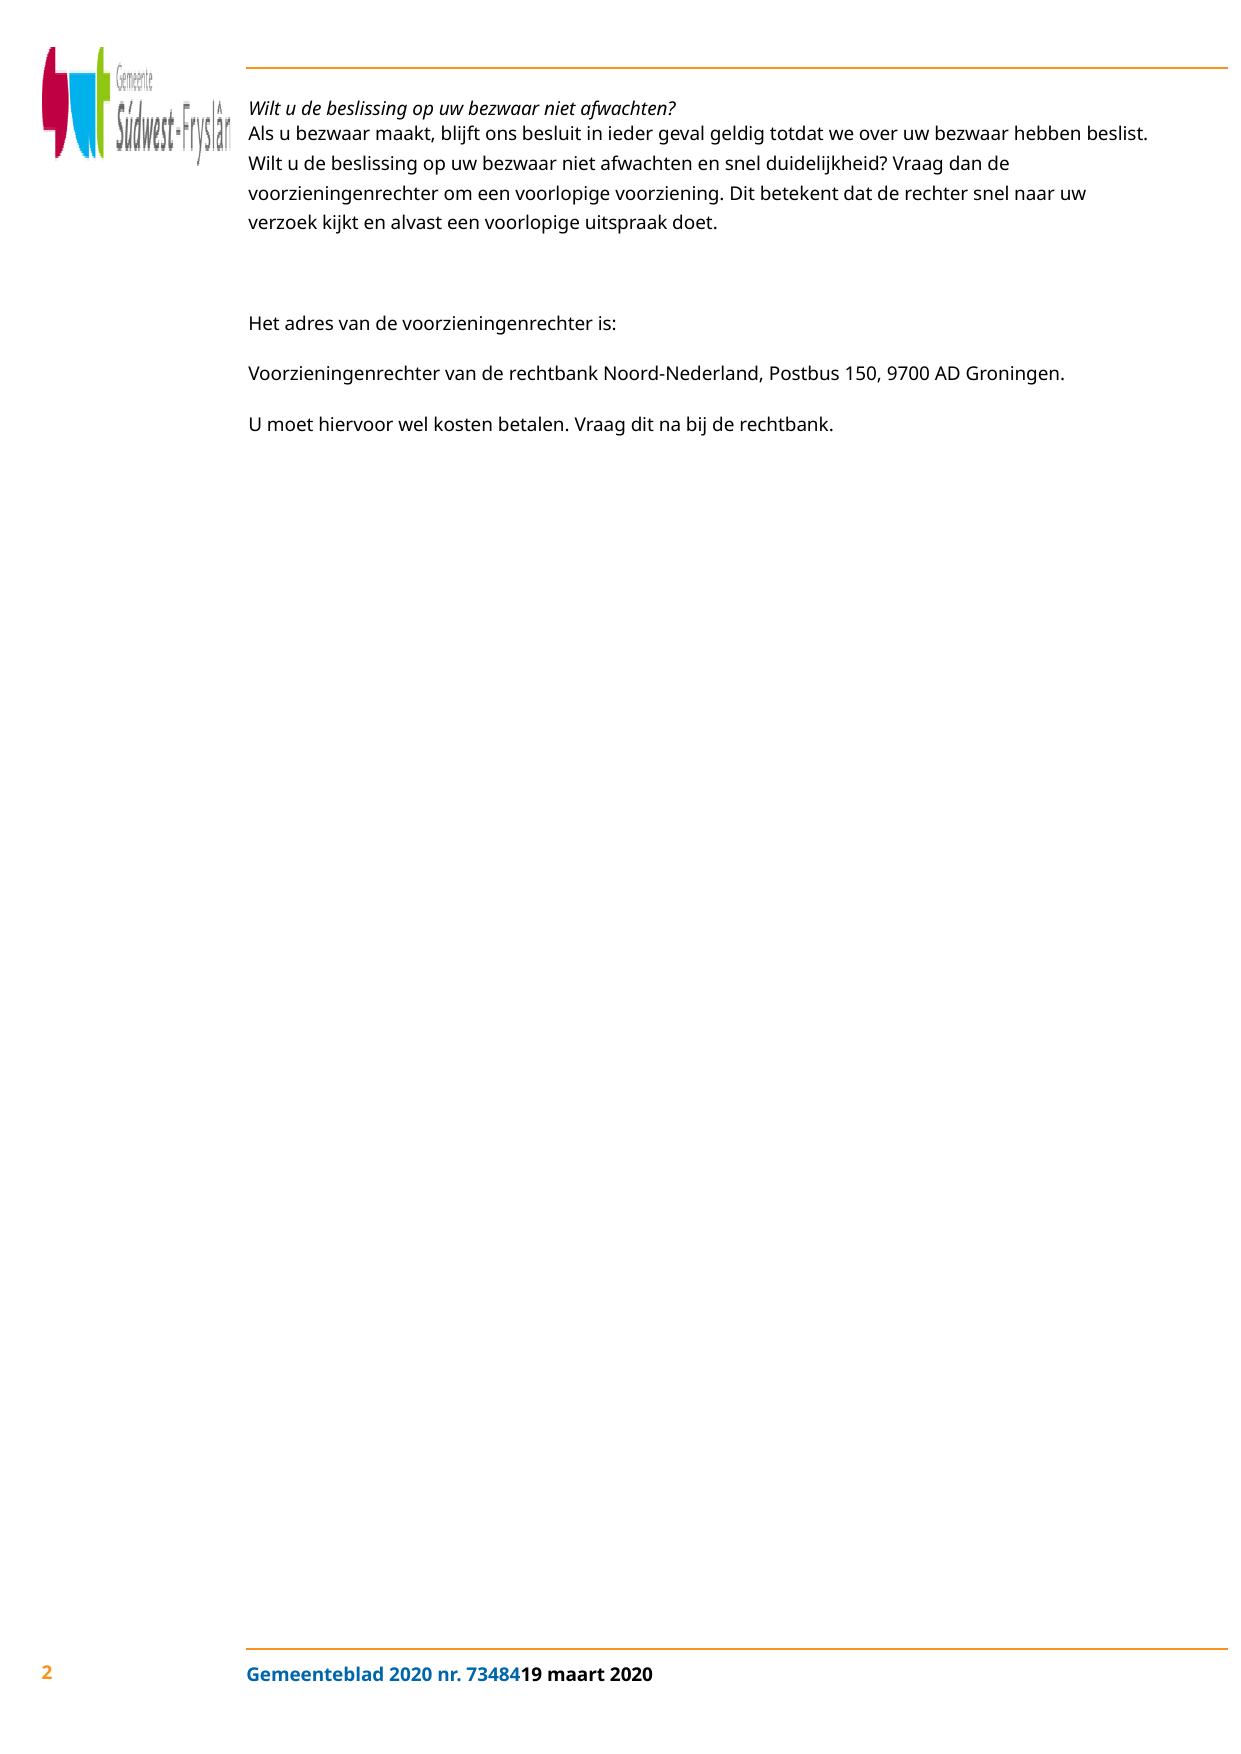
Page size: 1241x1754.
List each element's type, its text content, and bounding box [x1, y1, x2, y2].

text Het adres van de voorzieningenrechter is: [248, 310, 1152, 336]
picture [41, 47, 231, 172]
text Wilt u de beslissing op uw bezwaar niet afwachten? [248, 95, 1152, 121]
text Voorzieningenrechter van de rechtbank Noord-Nederland, Postbus 150, 9700 AD Groningen. [248, 361, 1152, 386]
text U moet hiervoor wel kosten betalen. Vraag dit na bij de rechtbank. [248, 411, 1152, 437]
text Als u bezwaar maakt, blijft ons besluit in ieder geval geldig totdat we over uw bezwaar hebben beslist. Wilt u de beslissing op uw bezwaar niet afwachten en snel duidelijkheid? Vraag dan de voorzieningenrechter om een voorlopige voorziening. Dit betekent dat de rechter snel naar uw verzoek kijkt en alvast een voorlopige uitspraak doet. [248, 121, 1152, 235]
